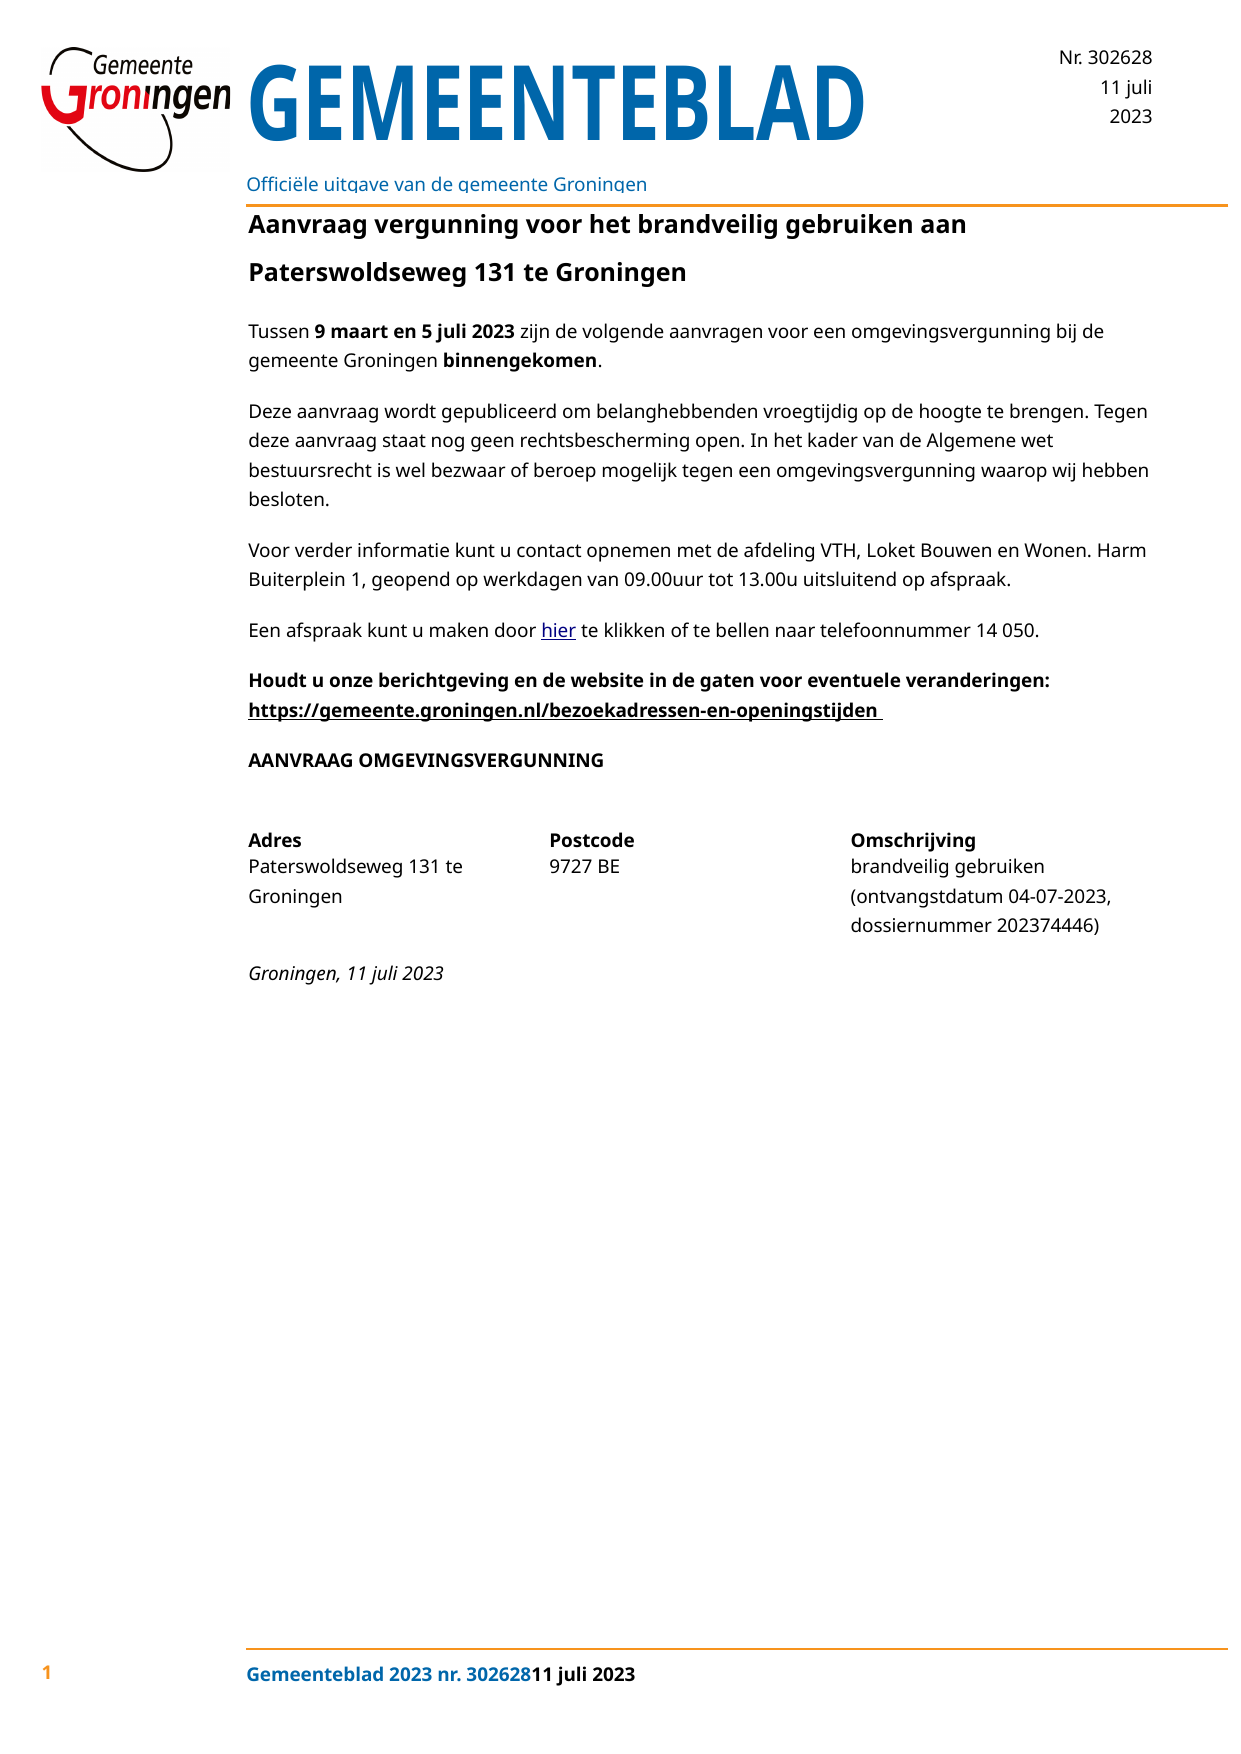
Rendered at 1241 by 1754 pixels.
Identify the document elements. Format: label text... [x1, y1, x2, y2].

text Houdt u onze berichtgeving en de website in de gaten voor eventuele veranderingen: https://gemeente.groningen.nl/bezoekadressen-en-openingstijden [248, 667, 1152, 723]
text Tussen 9 maart en 5 juli 2023 zijn de volgende aanvragen voor een omgevingsvergunning bij de gemeente Groningen binnengekomen. [248, 318, 1152, 373]
table_cell brandveilig gebruiken (ontvangstdatum 04-07-2023, dossiernummer 202374446) [850, 853, 1152, 938]
text Een afspraak kunt u maken door hier te klikken of te bellen naar telefoonnummer 14 050. [248, 617, 1152, 643]
text Deze aanvraag wordt gepubliceerd om belanghebbenden vroegtijdig op de hoogte te brengen. Tegen deze aanvraag staat nog geen rechtsbescherming open. In het kader van de Algemene wet bestuursrecht is wel bezwaar of beroep mogelijk tegen een omgevingsvergunning waarop wij hebben besloten. [248, 398, 1152, 512]
text AANVRAAG OMGEVINGSVERGUNNING [248, 747, 1152, 773]
text Voor verder informatie kunt u contact opnemen met de afdeling VTH, Loket Bouwen en Wonen. Harm Buiterplein 1, geopend op werkdagen van 09.00uur tot 13.00u uitsluitend op afspraak. [248, 537, 1152, 592]
table_cell Paterswoldseweg 131 te Groningen [248, 853, 549, 938]
table_header Postcode [549, 828, 850, 853]
text Aanvraag vergunning voor het brandveilig gebruiken aan Paterswoldseweg 131 te Groningen [248, 207, 1152, 288]
picture [41, 47, 231, 172]
text Groningen, 11 juli 2023 [248, 960, 1152, 985]
table_header Adres [248, 828, 549, 853]
table_header Omschrijving [850, 828, 1152, 853]
table_cell 9727 BE [549, 853, 850, 938]
